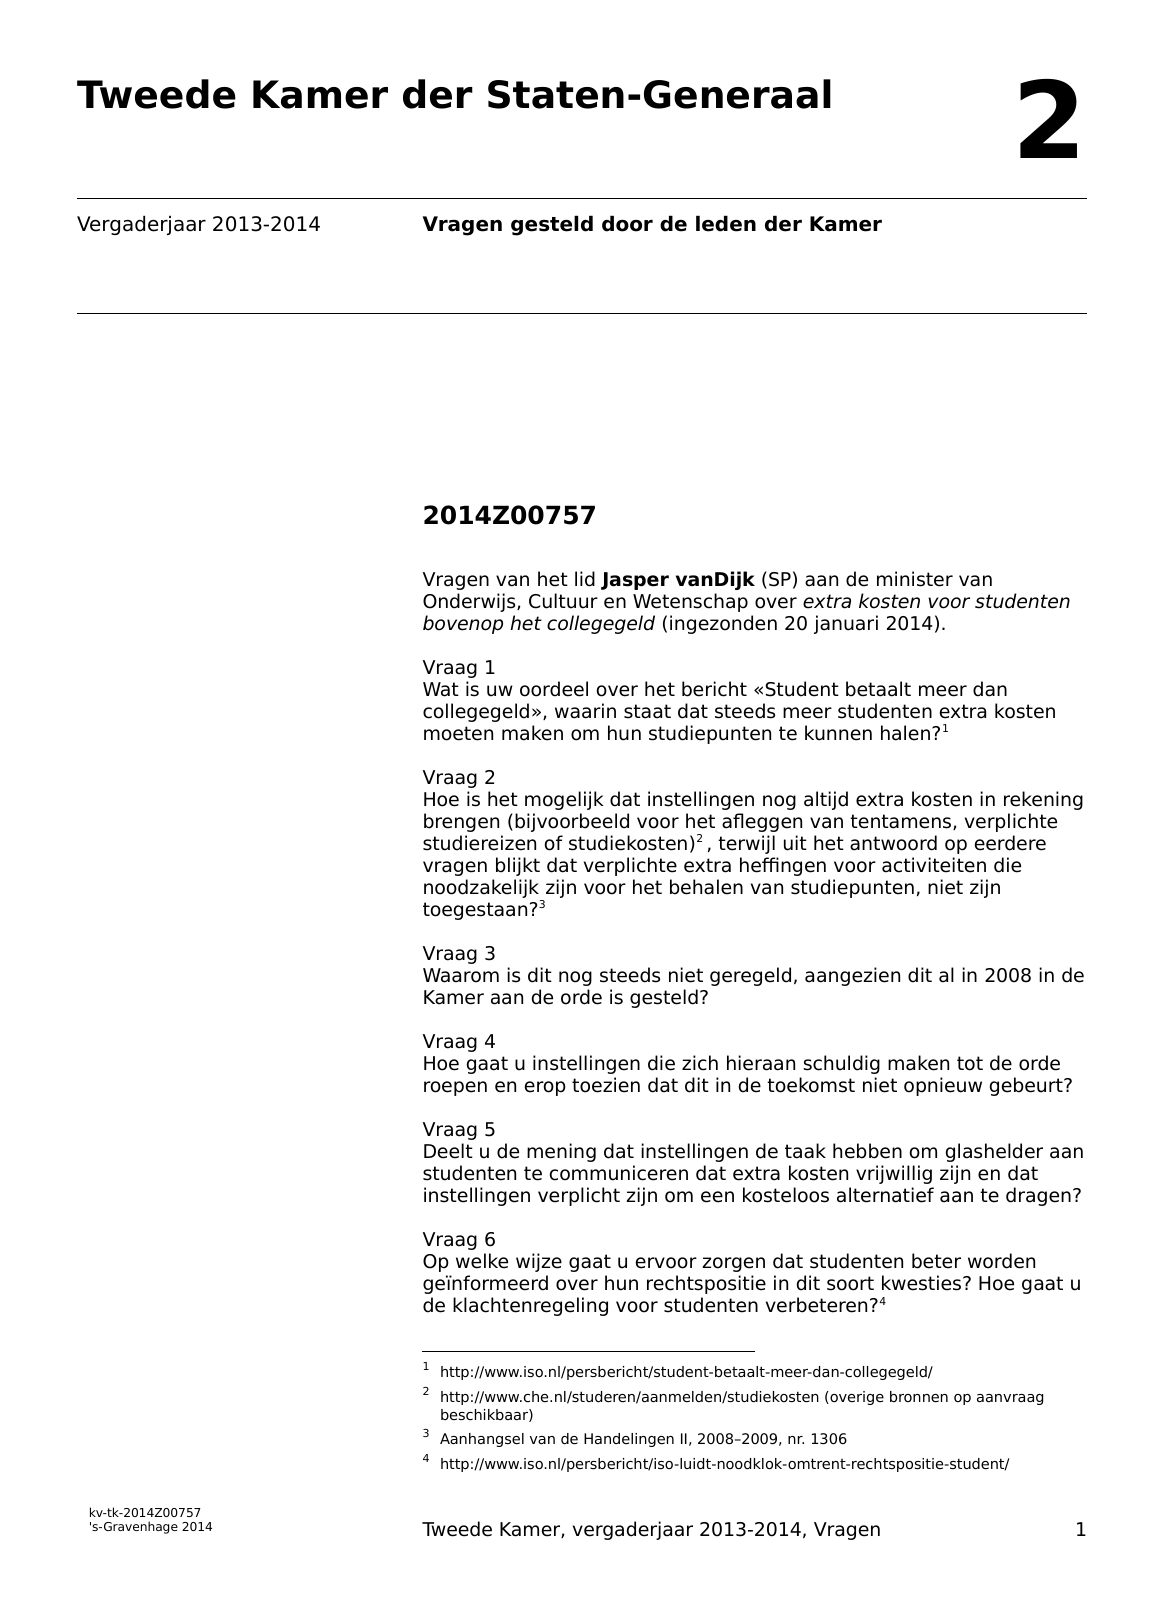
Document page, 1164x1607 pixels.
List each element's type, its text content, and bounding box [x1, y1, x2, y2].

table_header 2 [886, 59, 1087, 198]
text http://www.che.nl/studeren/aanmelden/studiekosten (overige bronnen op aanvraag beschikbaar) [422, 1385, 1087, 1424]
table_cell Vergaderjaar 2013-2014 [77, 199, 422, 313]
text Wat is uw oordeel over het bericht «Student betaalt meer dan collegegeld», waarin staat dat steeds meer studenten extra kosten moeten maken om hun studiepunten te kunnen halen? [422, 679, 1087, 745]
text Vragen van het lid Jasper vanDijk (SP) aan de minister van Onderwijs, Cultuur en Wetenschap over extra kosten voor studenten bovenop het collegegeld (ingezonden 20 januari 2014). [422, 569, 1087, 635]
text http://www.iso.nl/persbericht/iso-luidt-noodklok-omtrent-rechtspositie-student/ [422, 1452, 1087, 1474]
table_cell Vragen gesteld door de leden der Kamer [422, 199, 1087, 313]
text Vraag 4 [422, 1031, 1087, 1053]
text Waarom is dit nog steeds niet geregeld, aangezien dit al in 2008 in de Kamer aan de orde is gesteld? [422, 965, 1087, 1009]
text Hoe is het mogelijk dat instellingen nog altijd extra kosten in rekening brengen (bijvoorbeeld voor het afleggen van tentamens, verplichte studiereizen of studiekosten), terwijl uit het antwoord op eerdere vragen blijkt dat verplichte extra heffingen voor activiteiten die noodzakelijk zijn voor het behalen van studiepunten, niet zijn toegestaan? [422, 789, 1087, 921]
text Vraag 1 [422, 657, 1087, 679]
text Vraag 3 [422, 943, 1087, 965]
text kv-tk-2014Z00757 [88, 1506, 323, 1520]
text Deelt u de mening dat instellingen de taak hebben om glashelder aan studenten te communiceren dat extra kosten vrijwillig zijn en dat instellingen verplicht zijn om een kosteloos alternatief aan te dragen? [422, 1141, 1087, 1207]
table_header Tweede Kamer der Staten-Generaal [77, 59, 886, 198]
text Op welke wijze gaat u ervoor zorgen dat studenten beter worden geïnformeerd over hun rechtspositie in dit soort kwesties? Hoe gaat u de klachtenregeling voor studenten verbeteren? [422, 1251, 1087, 1317]
text Vraag 2 [422, 767, 1087, 789]
text Hoe gaat u instellingen die zich hieraan schuldig maken tot de orde roepen en erop toezien dat dit in de toekomst niet opnieuw gebeurt? [422, 1053, 1087, 1097]
text 's-Gravenhage 2014 [88, 1520, 323, 1534]
text Vraag 6 [422, 1229, 1087, 1251]
text 2014Z00757 [422, 501, 1087, 531]
text Aanhangsel van de Handelingen II, 2008–2009, nr. 1306 [422, 1427, 1087, 1449]
text http://www.iso.nl/persbericht/student-betaalt-meer-dan-collegegeld/ [422, 1360, 1087, 1382]
text Vraag 5 [422, 1119, 1087, 1141]
